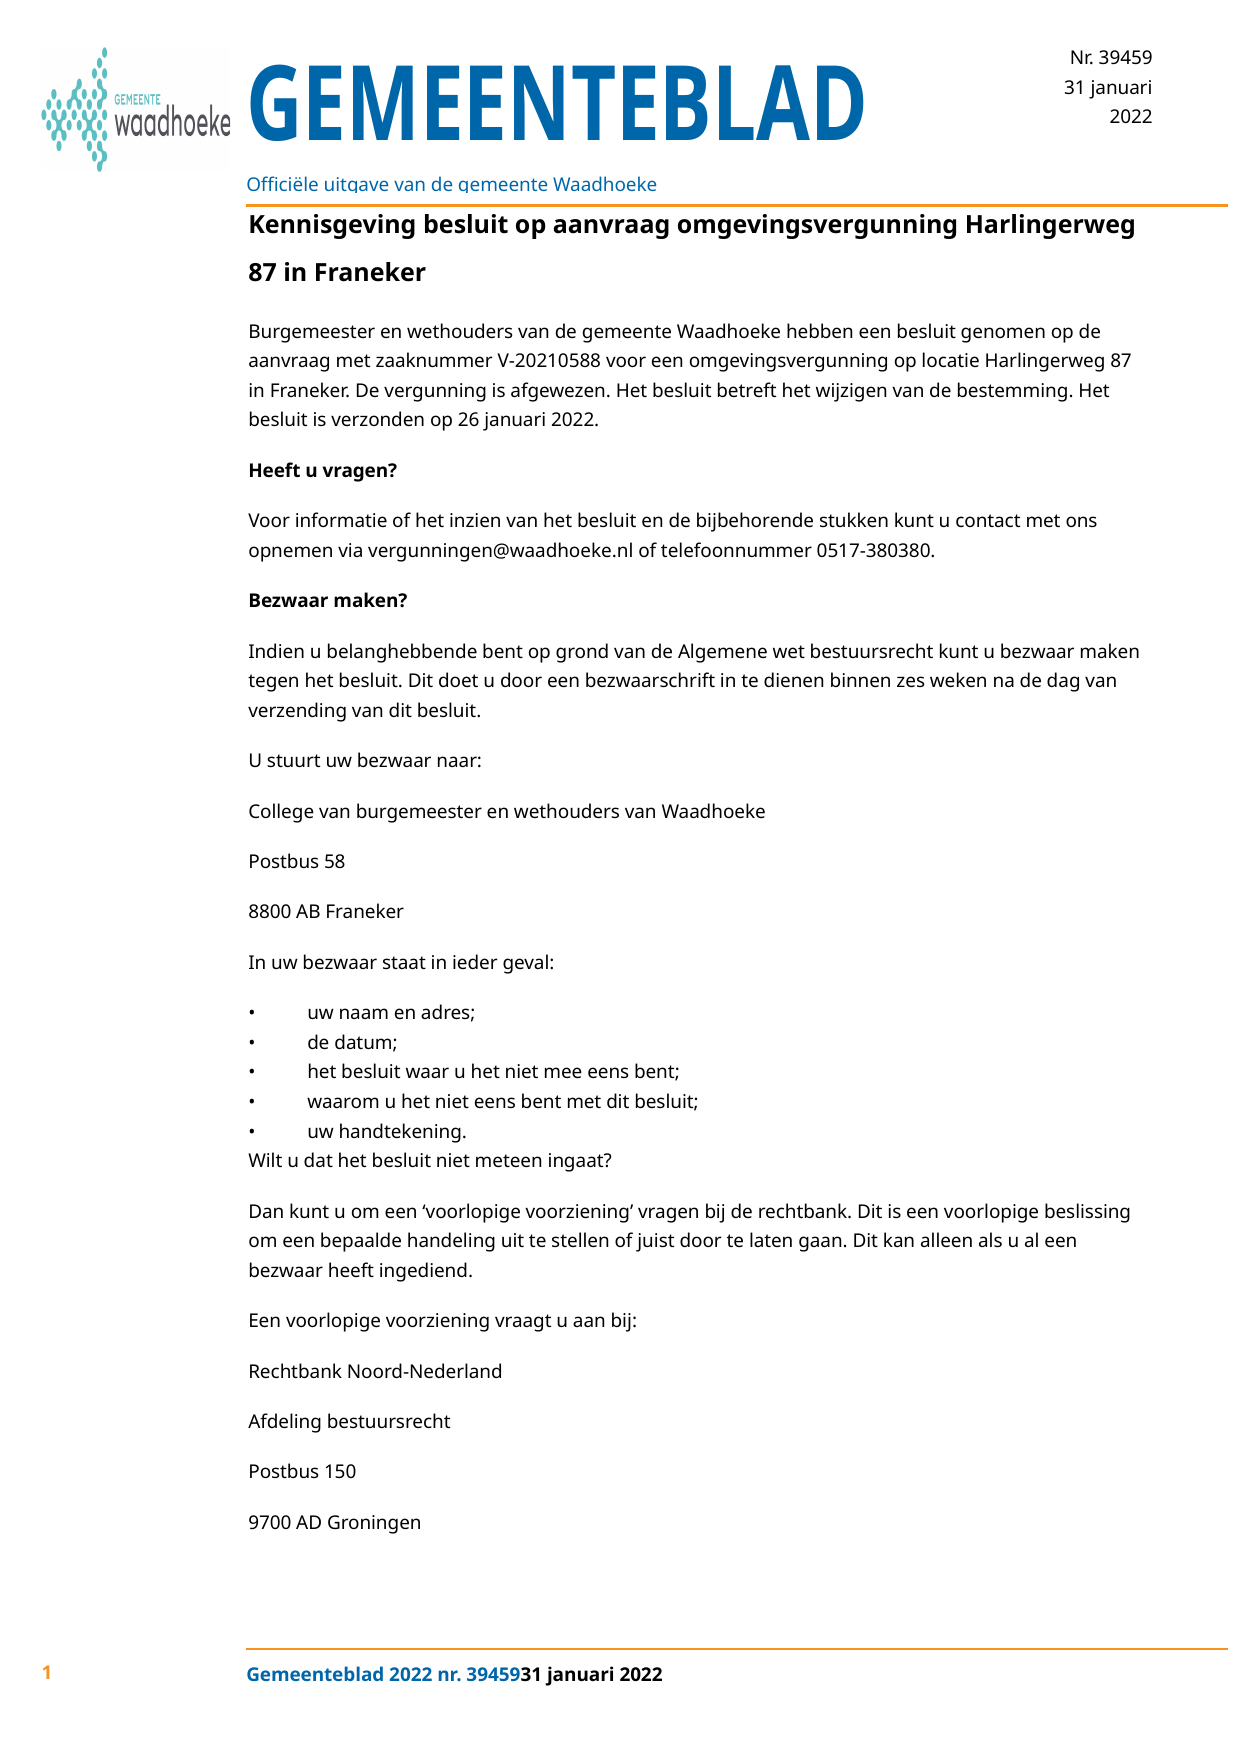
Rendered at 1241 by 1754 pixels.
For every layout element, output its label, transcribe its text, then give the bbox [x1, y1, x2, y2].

text In uw bezwaar staat in ieder geval: [248, 949, 1152, 975]
text Burgemeester en wethouders van de gemeente Waadhoeke hebben een besluit genomen op de aanvraag met zaaknummer V-20210588 voor een omgevingsvergunning op locatie Harlingerweg 87 in Franeker. De vergunning is afgewezen. Het besluit betreft het wijzigen van de bestemming. Het besluit is verzonden op 26 januari 2022. [248, 318, 1152, 432]
text Indien u belanghebbende bent op grond van de Algemene wet bestuursrecht kunt u bezwaar maken tegen het besluit. Dit doet u door een bezwaarschrift in te dienen binnen zes weken na de dag van verzending van dit besluit. [248, 638, 1152, 723]
text College van burgemeester en wethouders van Waadhoeke [248, 798, 1152, 824]
text Postbus 150 [248, 1459, 1152, 1484]
list waarom u het niet eens bent met dit besluit; [248, 1088, 1152, 1114]
list het besluit waar u het niet mee eens bent; [248, 1059, 1152, 1084]
text Dan kunt u om een ‘voorlopige voorziening’ vragen bij de rechtbank. Dit is een voorlopige beslissing om een bepaalde handeling uit te stellen of juist door te laten gaan. Dit kan alleen als u al een bezwaar heeft ingediend. [248, 1198, 1152, 1283]
list uw naam en adres; [248, 999, 1152, 1025]
text Voor informatie of het inzien van het besluit en de bijbehorende stukken kunt u contact met ons opnemen via vergunningen@waadhoeke.nl of telefoonnummer 0517-380380. [248, 507, 1152, 563]
text Postbus 58 [248, 848, 1152, 874]
text Kennisgeving besluit op aanvraag omgevingsvergunning Harlingerweg 87 in Franeker [248, 207, 1152, 288]
text Heeft u vragen? [248, 457, 1152, 483]
text Bezwaar maken? [248, 587, 1152, 613]
text Een voorlopige voorziening vraagt u aan bij: [248, 1307, 1152, 1333]
text Afdeling bestuursrecht [248, 1408, 1152, 1434]
text Rechtbank Noord-Nederland [248, 1358, 1152, 1384]
picture [41, 47, 231, 172]
text U stuurt uw bezwaar naar: [248, 747, 1152, 773]
text 8800 AB Franeker [248, 899, 1152, 924]
text Wilt u dat het besluit niet meteen ingaat? [248, 1147, 1152, 1173]
list de datum; [248, 1029, 1152, 1055]
text 9700 AD Groningen [248, 1509, 1152, 1535]
list uw handtekening. [248, 1118, 1152, 1144]
